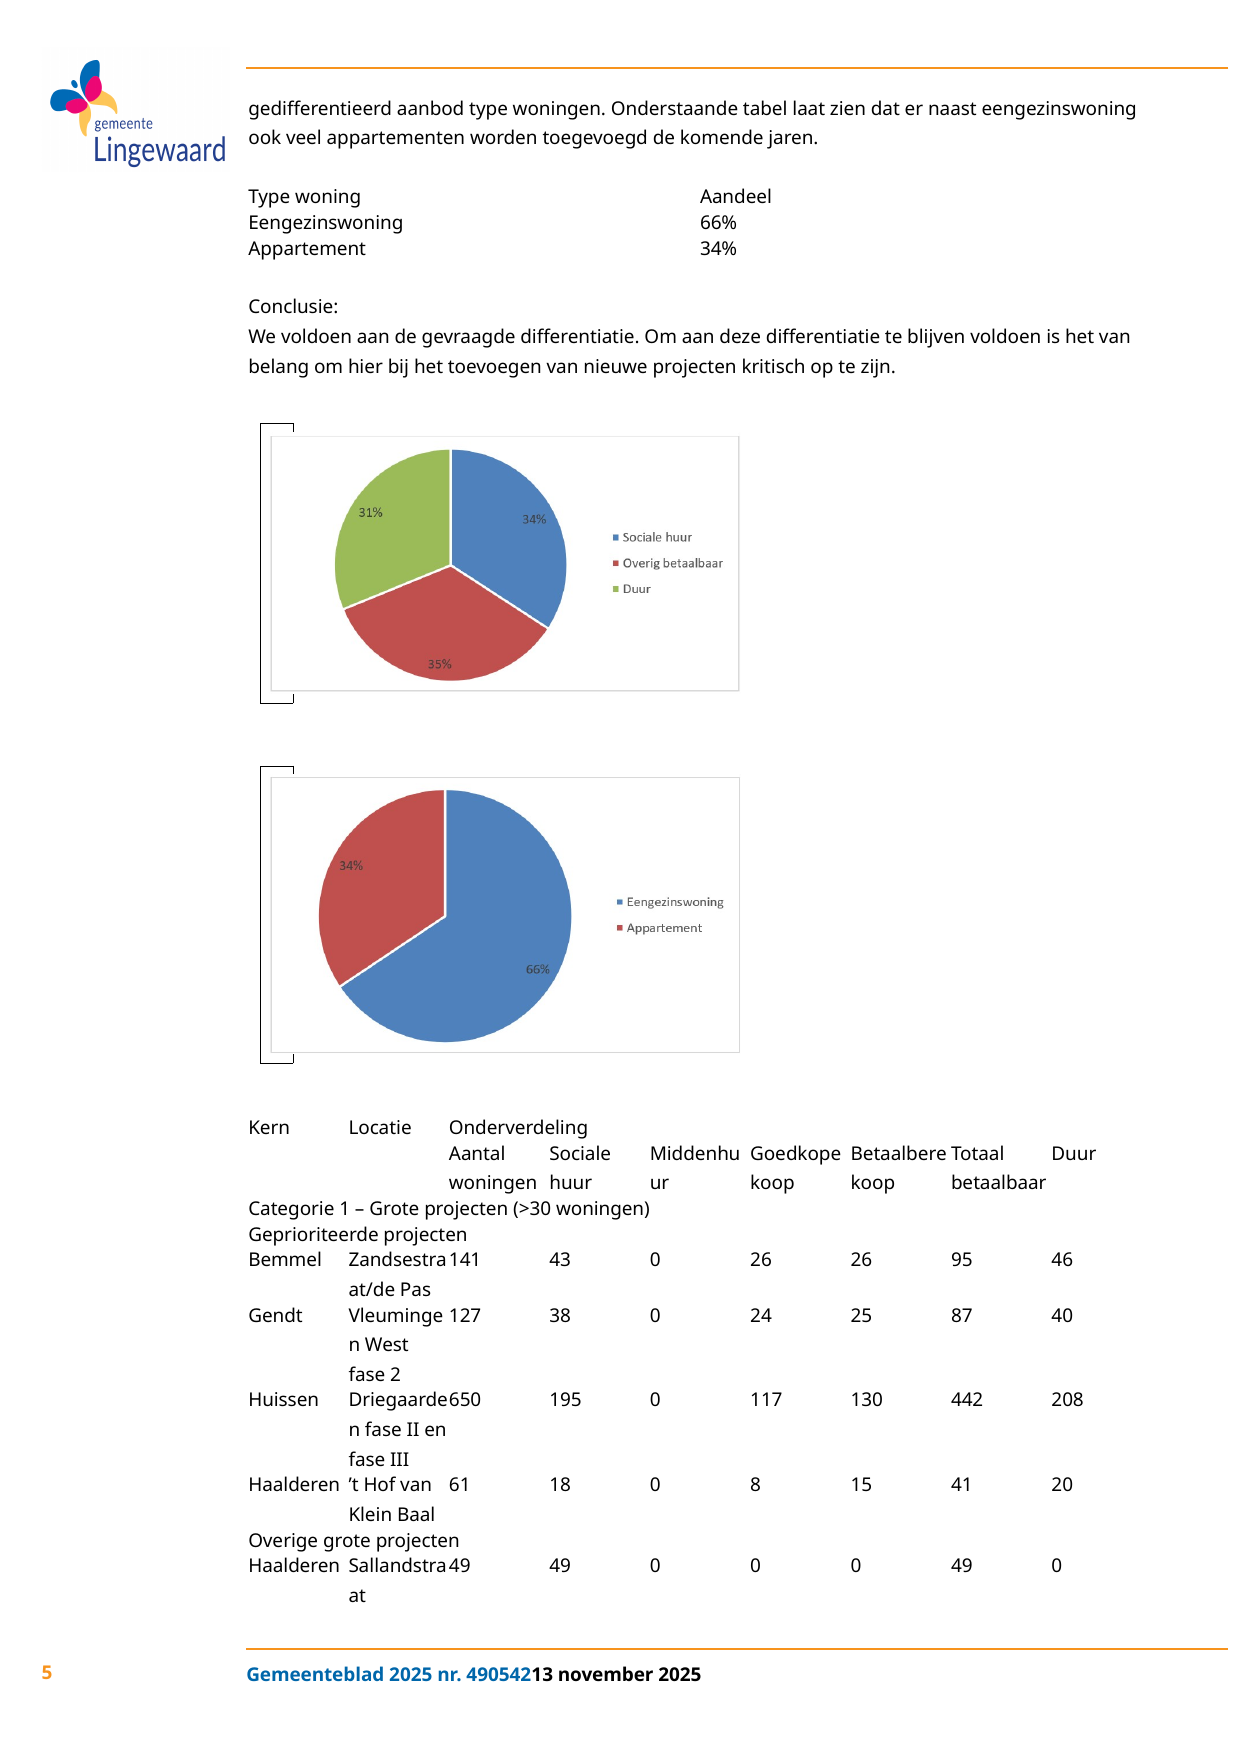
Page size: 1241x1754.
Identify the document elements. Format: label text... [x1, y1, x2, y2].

table_cell 0 [650, 1387, 750, 1472]
table_cell 34% [700, 235, 1152, 261]
table_cell 130 [850, 1387, 951, 1472]
table_cell [248, 1140, 348, 1195]
table_cell [348, 1140, 449, 1195]
table_cell 26 [750, 1246, 850, 1302]
picture [41, 47, 231, 172]
table_cell 0 [1051, 1553, 1152, 1608]
table_cell 0 [650, 1472, 750, 1527]
table_cell 46 [1051, 1246, 1152, 1302]
text gedifferentieerd aanbod type woningen. Onderstaande tabel laat zien dat er naast eengezinswoning ook veel appartementen worden toegevoegd de komende jaren. [248, 95, 1152, 150]
picture [268, 432, 742, 694]
table_cell Sociale huur [549, 1140, 649, 1195]
table_cell Betaalbere koop [850, 1140, 951, 1195]
table_cell 87 [951, 1302, 1051, 1387]
table_cell Middenhuur [650, 1140, 750, 1195]
table_cell 26 [850, 1246, 951, 1302]
table_cell 195 [549, 1387, 649, 1472]
table_header Conclusie: We voldoen aan de gevraagde differentiatie. Om aan deze differentiatie te blijven voldoen is het van belang om hier bij het toevoegen van nieuwe projecten kritisch op te zijn. [248, 294, 1152, 379]
table_cell 15 [850, 1472, 951, 1527]
table_cell 0 [650, 1246, 750, 1302]
table_header Locatie [348, 1114, 449, 1140]
table_cell 8 [750, 1472, 850, 1527]
table_cell Gendt [248, 1302, 348, 1387]
table_cell 25 [850, 1302, 951, 1387]
table_cell 442 [951, 1387, 1051, 1472]
table_cell 66% [700, 209, 1152, 235]
table_cell Zandsestraat/de Pas [348, 1246, 449, 1302]
table_cell ’t Hof van Klein Baal [348, 1472, 449, 1527]
table_cell 0 [850, 1553, 951, 1608]
table_cell 117 [750, 1387, 850, 1472]
table_cell 0 [650, 1302, 750, 1387]
table_cell 208 [1051, 1387, 1152, 1472]
table_cell Haalderen [248, 1553, 348, 1608]
table_cell 40 [1051, 1302, 1152, 1387]
table_cell 650 [449, 1387, 549, 1472]
table_cell 95 [951, 1246, 1051, 1302]
table_cell 41 [951, 1472, 1051, 1527]
table_cell 49 [449, 1553, 549, 1608]
table_cell 49 [951, 1553, 1051, 1608]
table_cell Goedkope koop [750, 1140, 850, 1195]
table_header Aandeel [700, 184, 1152, 209]
table_header Onderverdeling [449, 1114, 1152, 1140]
table_cell 49 [549, 1553, 649, 1608]
table_header Type woning [248, 184, 700, 209]
table_cell 61 [449, 1472, 549, 1527]
table_cell 38 [549, 1302, 649, 1387]
table_cell Haalderen [248, 1472, 348, 1527]
table_cell Geprioriteerde projecten [248, 1221, 1152, 1246]
table_cell Eengezinswoning [248, 209, 700, 235]
picture [268, 774, 742, 1054]
table_cell 0 [650, 1553, 750, 1608]
table_cell 43 [549, 1246, 649, 1302]
table_cell 0 [750, 1553, 850, 1608]
table_cell Vleumingen West fase 2 [348, 1302, 449, 1387]
table_cell Huissen [248, 1387, 348, 1472]
table_cell 18 [549, 1472, 649, 1527]
table_cell Categorie 1 – Grote projecten (>30 woningen) [248, 1195, 1152, 1221]
table_cell 24 [750, 1302, 850, 1387]
table_cell Sallandstraat [348, 1553, 449, 1608]
table_cell 141 [449, 1246, 549, 1302]
table_cell Driegaarden fase II en fase III [348, 1387, 449, 1472]
table_cell Appartement [248, 235, 700, 261]
table_cell 127 [449, 1302, 549, 1387]
table_cell Aantal woningen [449, 1140, 549, 1195]
table_cell Overige grote projecten [248, 1527, 1152, 1553]
table_cell Bemmel [248, 1246, 348, 1302]
table_header Kern [248, 1114, 348, 1140]
table_cell 20 [1051, 1472, 1152, 1527]
table_cell Duur [1051, 1140, 1152, 1195]
table_cell Totaal betaalbaar [951, 1140, 1051, 1195]
